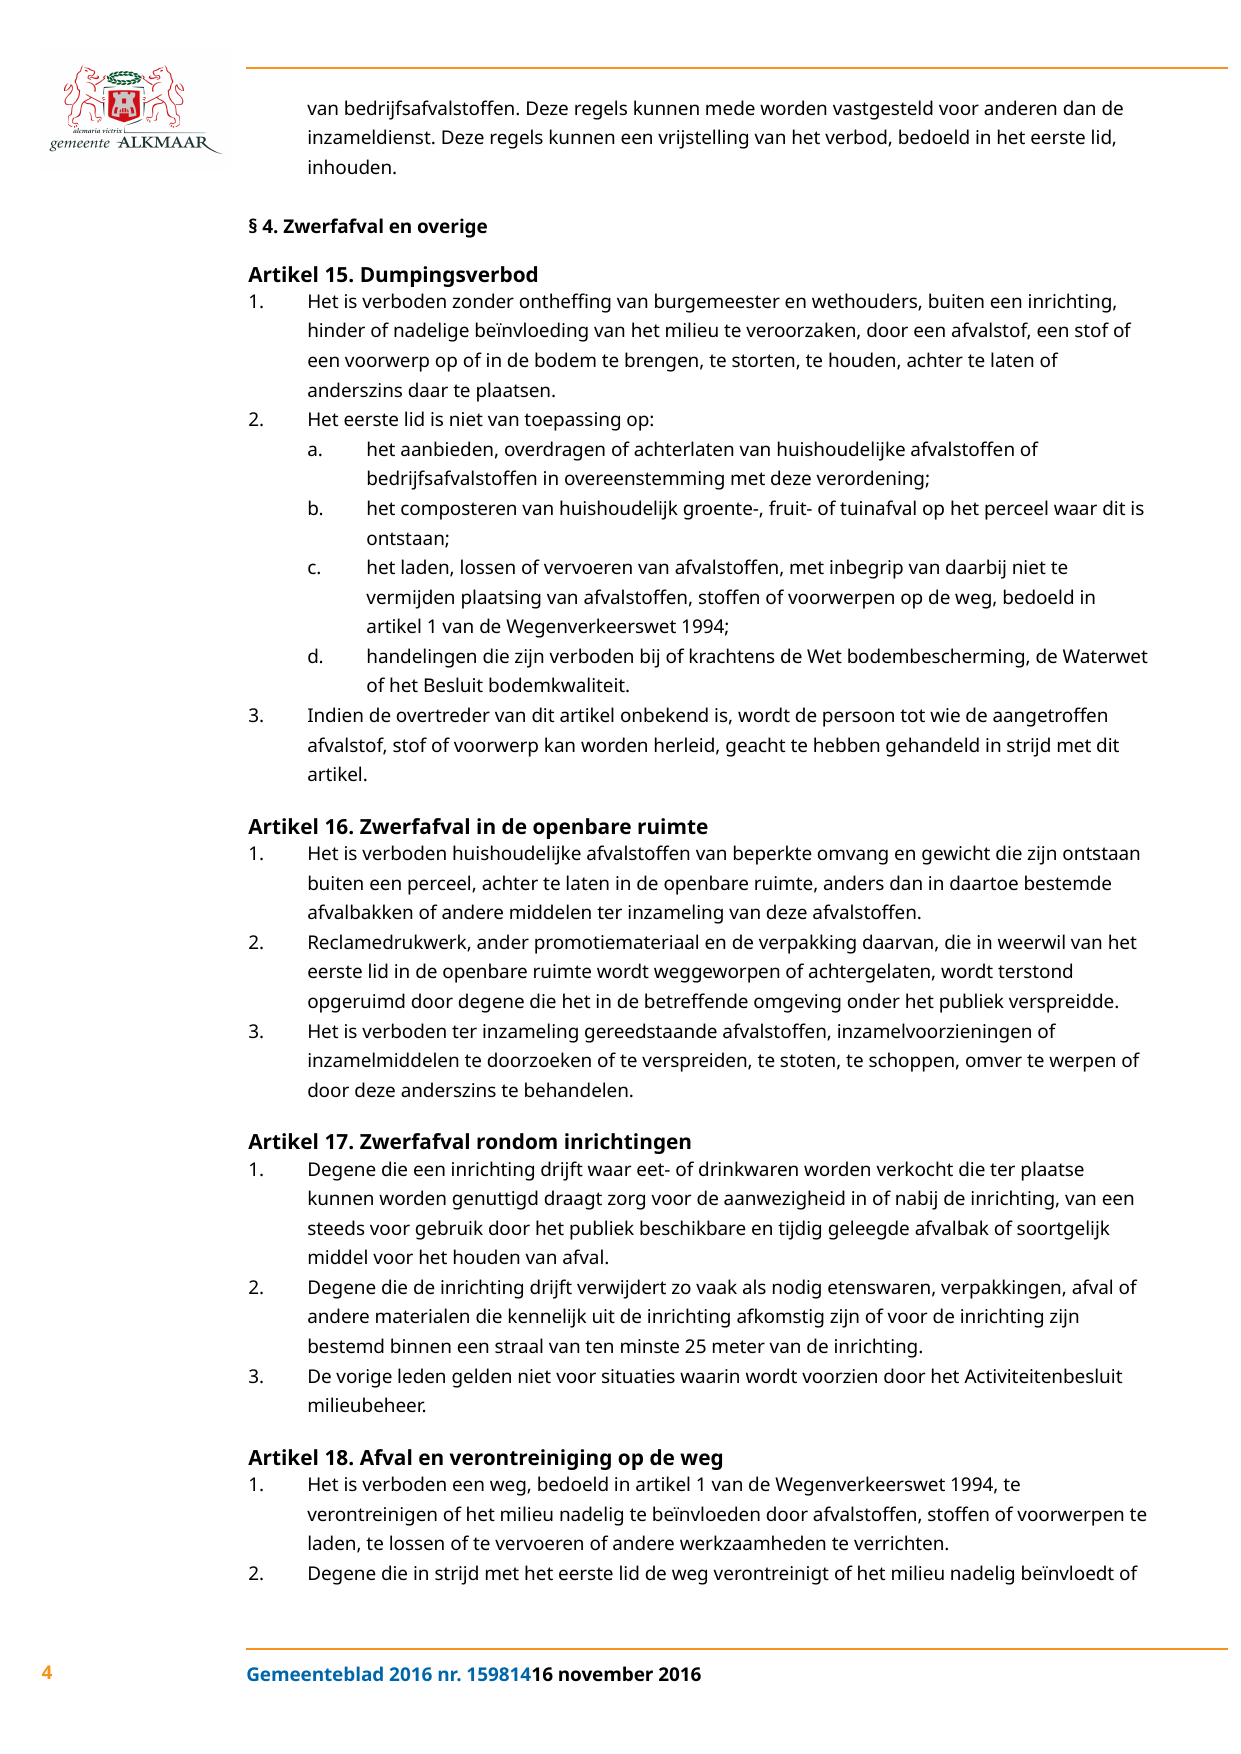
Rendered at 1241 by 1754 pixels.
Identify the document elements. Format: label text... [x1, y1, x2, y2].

list De vorige leden gelden niet voor situaties waarin wordt voorzien door het Activiteitenbesluit milieubeheer. [248, 1363, 1152, 1418]
text Artikel 18. Afval en verontreiniging op de weg [248, 1443, 1152, 1471]
text Artikel 16. Zwerfafval in de openbare ruimte [248, 812, 1152, 840]
list het aanbieden, overdragen of achterlaten van huishoudelijke afvalstoffen of bedrijfsafvalstoffen in overeenstemming met deze verordening; [307, 436, 1152, 491]
list het composteren van huishoudelijk groente-, fruit- of tuinafval op het perceel waar dit is ontstaan; [307, 495, 1152, 551]
list Het is verboden zonder ontheffing van burgemeester en wethouders, buiten een inrichting, hinder of nadelige beïnvloeding van het milieu te veroorzaken, door een afvalstof, een stof of een voorwerp op of in de bodem te brengen, te storten, te houden, achter te laten of anderszins daar te plaatsen. [248, 288, 1152, 403]
list Het is verboden een weg, bedoeld in artikel 1 van de Wegenverkeerswet 1994, te verontreinigen of het milieu nadelig te beïnvloeden door afvalstoffen, stoffen of voorwerpen te laden, te lossen of te vervoeren of andere werkzaamheden te verrichten. [248, 1471, 1152, 1556]
list het laden, lossen of vervoeren van afvalstoffen, met inbegrip van daarbij niet te vermijden plaatsing van afvalstoffen, stoffen of voorwerpen op de weg, bedoeld in artikel 1 van de Wegenverkeerswet 1994; [307, 554, 1152, 639]
list Het is verboden huishoudelijke afvalstoffen van beperkte omvang en gewicht die zijn ontstaan buiten een perceel, achter te laten in de openbare ruimte, anders dan in daartoe bestemde afvalbakken of andere middelen ter inzameling van deze afvalstoffen. [248, 840, 1152, 925]
text § 4. Zwerfafval en overige [248, 213, 1152, 239]
list Het is verboden ter inzameling gereedstaande afvalstoffen, inzamelvoorzieningen of inzamelmiddelen te doorzoeken of te verspreiden, te stoten, te schoppen, omver te werpen of door deze anderszins te behandelen. [248, 1018, 1152, 1103]
list Degene die in strijd met het eerste lid de weg verontreinigt of het milieu nadelig beïnvloedt of [248, 1560, 1152, 1586]
text Artikel 15. Dumpingsverbod [248, 260, 1152, 288]
list handelingen die zijn verboden bij of krachtens de Wet bodembescherming, de Waterwet of het Besluit bodemkwaliteit. [307, 643, 1152, 698]
text Artikel 17. Zwerfafval rondom inrichtingen [248, 1127, 1152, 1156]
list Het eerste lid is niet van toepassing op: [248, 406, 1152, 432]
picture [41, 47, 231, 172]
list van bedrijfsafvalstoffen. Deze regels kunnen mede worden vastgesteld voor anderen dan de inzameldienst. Deze regels kunnen een vrijstelling van het verbod, bedoeld in het eerste lid, inhouden. [248, 95, 1152, 180]
list Degene die de inrichting drijft verwijdert zo vaak als nodig etenswaren, verpakkingen, afval of andere materialen die kennelijk uit de inrichting afkomstig zijn of voor de inrichting zijn bestemd binnen een straal van ten minste 25 meter van de inrichting. [248, 1274, 1152, 1359]
list Reclamedrukwerk, ander promotiemateriaal en de verpakking daarvan, die in weerwil van het eerste lid in de openbare ruimte wordt weggeworpen of achtergelaten, wordt terstond opgeruimd door degene die het in de betreffende omgeving onder het publiek verspreidde. [248, 929, 1152, 1014]
list Degene die een inrichting drijft waar eet- of drinkwaren worden verkocht die ter plaatse kunnen worden genuttigd draagt zorg voor de aanwezigheid in of nabij de inrichting, van een steeds voor gebruik door het publiek beschikbare en tijdig geleegde afvalbak of soortgelijk middel voor het houden van afval. [248, 1156, 1152, 1270]
list Indien de overtreder van dit artikel onbekend is, wordt de persoon tot wie de aangetroffen afvalstof, stof of voorwerp kan worden herleid, geacht te hebben gehandeld in strijd met dit artikel. [248, 702, 1152, 787]
